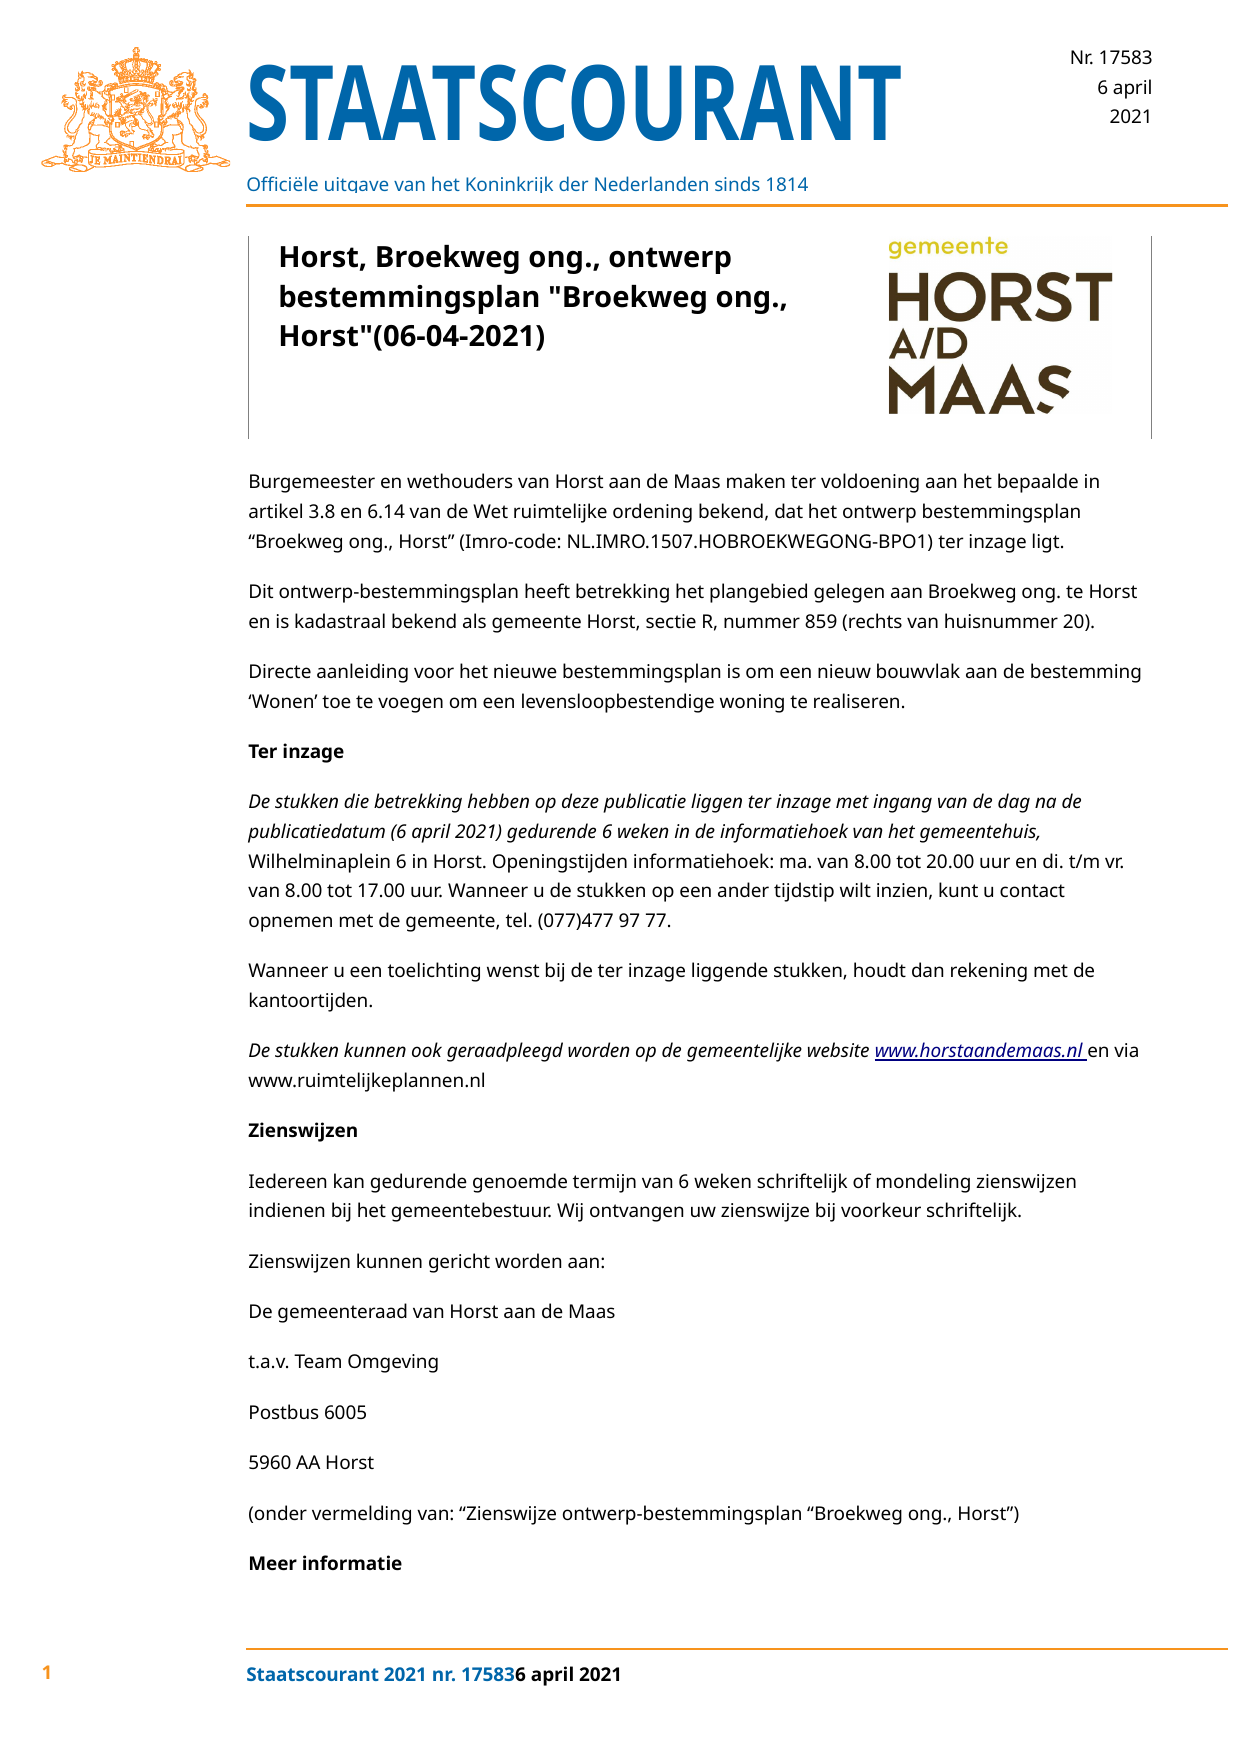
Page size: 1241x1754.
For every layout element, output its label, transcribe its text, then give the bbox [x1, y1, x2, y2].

table_header [1113, 236, 1151, 413]
text Wanneer u een toelichting wenst bij de ter inzage liggende stukken, houdt dan rekening met de kantoortijden. [248, 957, 1152, 1013]
text Directe aanleiding voor het nieuwe bestemmingsplan is om een nieuw bouwvlak aan de bestemming ‘Wonen’ toe te voegen om een levensloopbestendige woning te realiseren. [248, 658, 1152, 713]
text (onder vermelding van: “Zienswijze ontwerp-bestemmingsplan “Broekweg ong., Horst”) [248, 1500, 1152, 1526]
text Burgemeester en wethouders van Horst aan de Maas maken ter voldoening aan het bepaalde in artikel 3.8 en 6.14 van de Wet ruimtelijke ordening bekend, dat het ontwerp bestemmingsplan “Broekweg ong., Horst” (Imro-code: NL.IMRO.1507.HOBROEKWEGONG-BPO1) ter inzage ligt. [248, 469, 1152, 553]
text Zienswijzen kunnen gericht worden aan: [248, 1248, 1152, 1273]
picture [41, 47, 231, 172]
table_header Horst, Broekweg ong., ontwerp bestemmingsplan "Broekweg ong., Horst"(06-04-2021) [249, 236, 850, 439]
text De stukken kunnen ook geraadpleegd worden op de gemeentelijke website www.horstaandemaas.nl en via www.ruimtelijkeplannen.nl [248, 1037, 1152, 1093]
table_header [850, 414, 1151, 439]
text De stukken die betrekking hebben op deze publicatie liggen ter inzage met ingang van de dag na de publicatiedatum (6 april 2021) gedurende 6 weken in de informatiehoek van het gemeentehuis, Wilhelminaplein 6 in Horst. Openingstijden informatiehoek: ma. van 8.00 tot 20.00 uur en di. t/m vr. van 8.00 tot 17.00 uur. Wanneer u de stukken op een ander tijdstip wilt inzien, kunt u contact opnemen met de gemeente, tel. (077)477 97 77. [248, 789, 1152, 933]
text Zienswijzen [248, 1117, 1152, 1143]
text Ter inzage [248, 738, 1152, 764]
text t.a.v. Team Omgeving [248, 1349, 1152, 1374]
picture [888, 236, 1113, 414]
text Dit ontwerp-bestemmingsplan heeft betrekking het plangebied gelegen aan Broekweg ong. te Horst en is kadastraal bekend als gemeente Horst, sectie R, nummer 859 (rechts van huisnummer 20). [248, 578, 1152, 633]
text Meer informatie [248, 1550, 1152, 1576]
text Postbus 6005 [248, 1399, 1152, 1425]
table_header [850, 236, 888, 413]
text Iedereen kan gedurende genoemde termijn van 6 weken schriftelijk of mondeling zienswijzen indienen bij het gemeentebestuur. Wij ontvangen uw zienswijze bij voorkeur schriftelijk. [248, 1168, 1152, 1223]
text De gemeenteraad van Horst aan de Maas [248, 1298, 1152, 1324]
text 5960 AA Horst [248, 1449, 1152, 1475]
